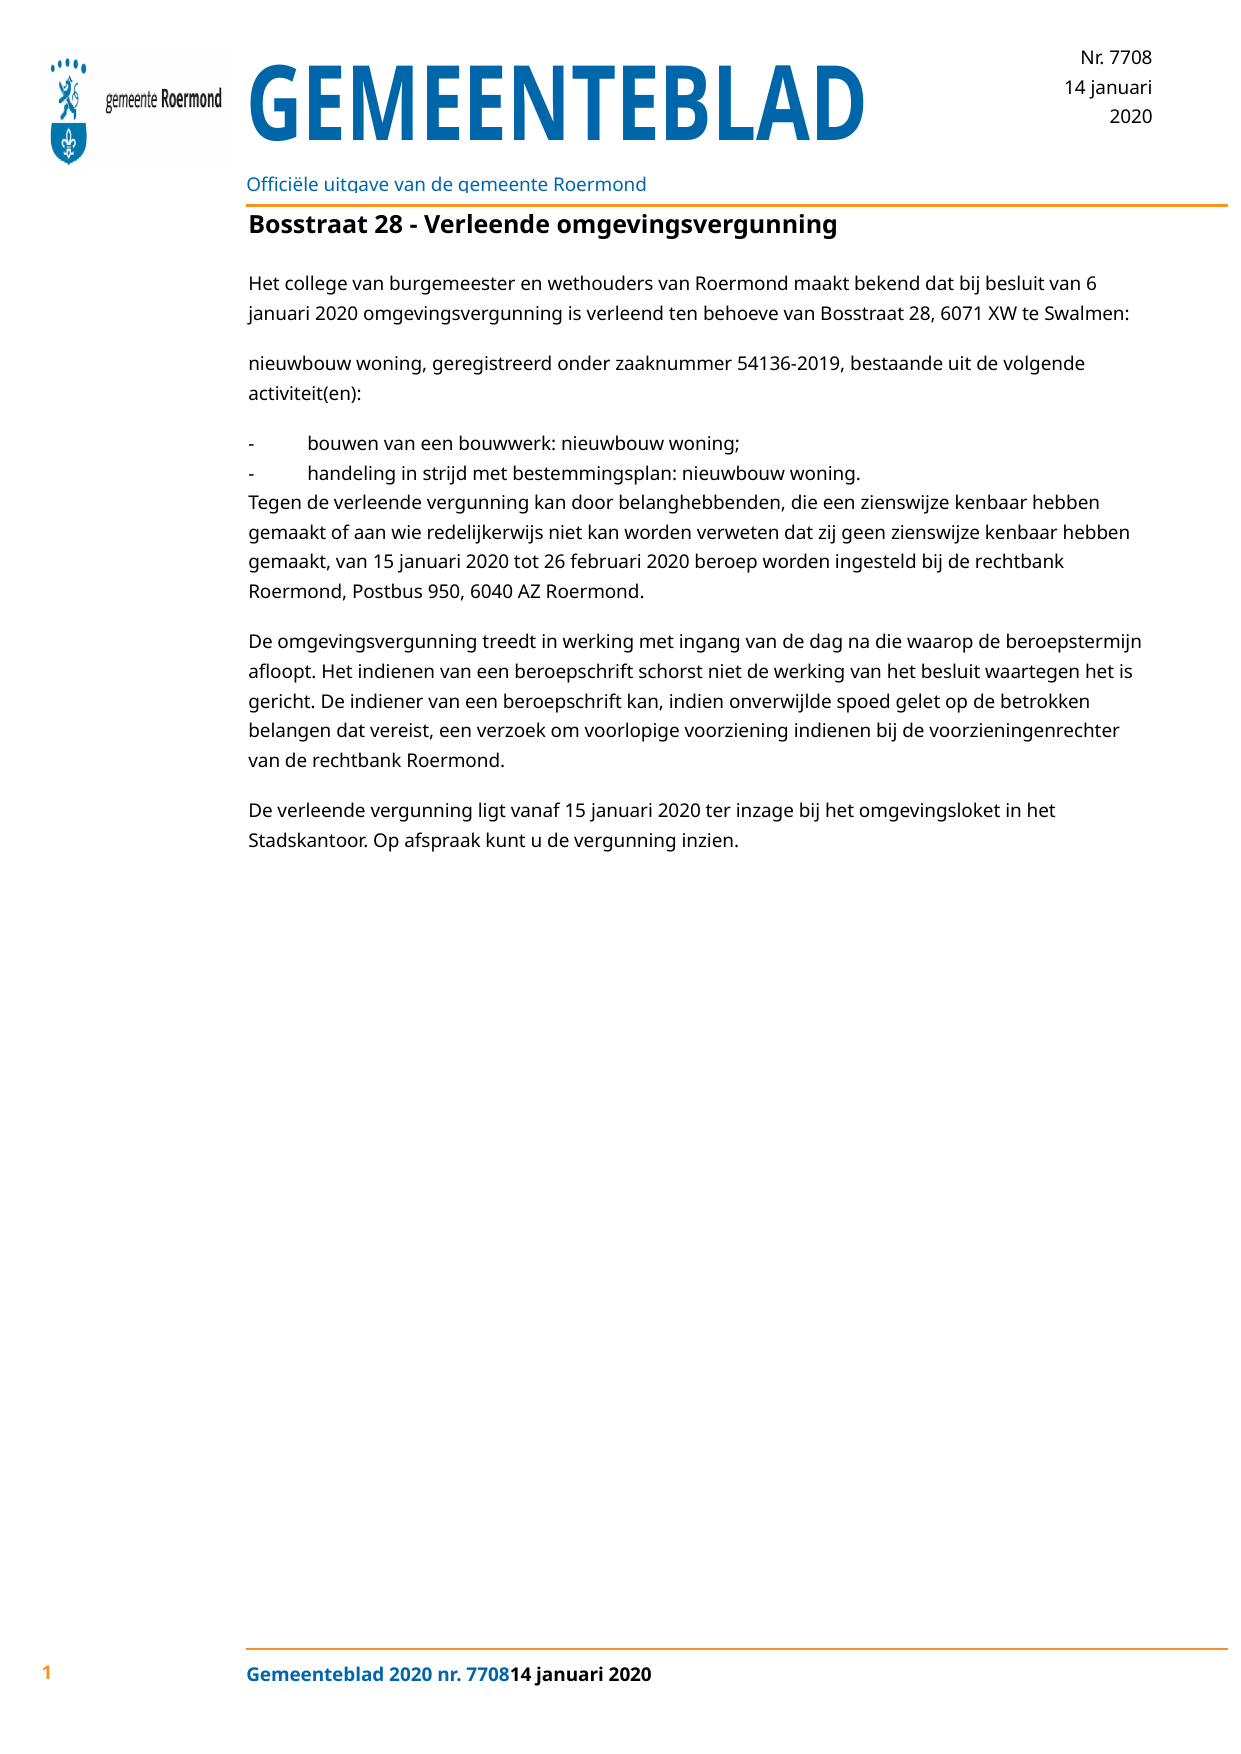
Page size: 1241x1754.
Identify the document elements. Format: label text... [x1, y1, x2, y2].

text De verleende vergunning ligt vanaf 15 januari 2020 ter inzage bij het omgevingsloket in het Stadskantoor. Op afspraak kunt u de vergunning inzien. [248, 797, 1152, 853]
text Tegen de verleende vergunning kan door belanghebbenden, die een zienswijze kenbaar hebben gemaakt of aan wie redelijkerwijs niet kan worden verweten dat zij geen zienswijze kenbaar hebben gemaakt, van 15 januari 2020 tot 26 februari 2020 beroep worden ingesteld bij de rechtbank Roermond, Postbus 950, 6040 AZ Roermond. [248, 489, 1152, 604]
text De omgevingsvergunning treedt in werking met ingang van de dag na die waarop de beroepstermijn afloopt. Het indienen van een beroepschrift schorst niet de werking van het besluit waartegen het is gericht. De indiener van een beroepschrift kan, indien onverwijlde spoed gelet op de betrokken belangen dat vereist, een verzoek om voorlopige voorziening indienen bij de voorzieningenrechter van de rechtbank Roermond. [248, 629, 1152, 773]
list handeling in strijd met bestemmingsplan: nieuwbouw woning. [248, 460, 1152, 486]
text Bosstraat 28 - Verleende omgevingsvergunning [248, 207, 1152, 241]
text Het college van burgemeester en wethouders van Roermond maakt bekend dat bij besluit van 6 januari 2020 omgevingsvergunning is verleend ten behoeve van Bosstraat 28, 6071 XW te Swalmen: [248, 270, 1152, 326]
text nieuwbouw woning, geregistreerd onder zaaknummer 54136-2019, bestaande uit de volgende activiteit(en): [248, 350, 1152, 406]
list bouwen van een bouwwerk: nieuwbouw woning; [248, 430, 1152, 456]
picture [41, 47, 231, 172]
